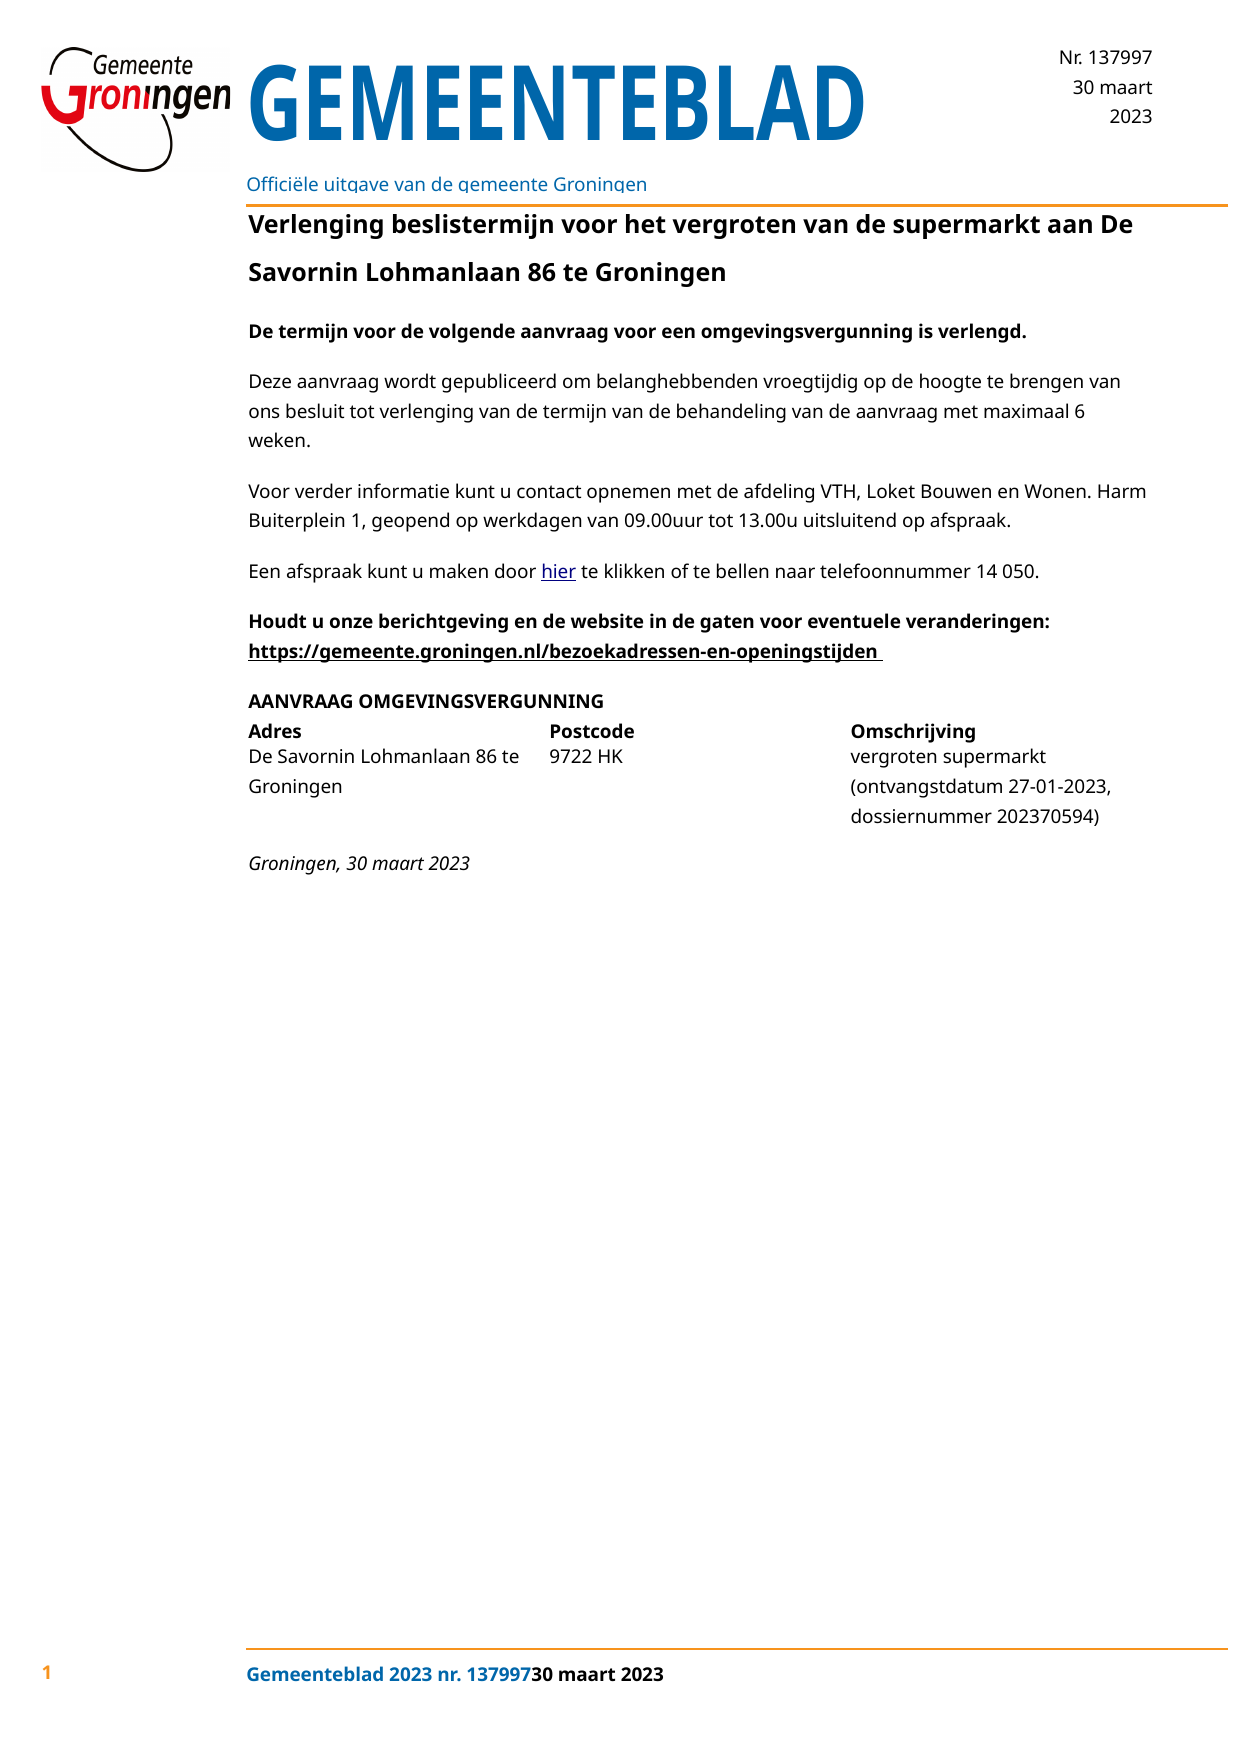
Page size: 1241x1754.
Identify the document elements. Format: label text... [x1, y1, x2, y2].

table_header Omschrijving [850, 718, 1152, 744]
text De termijn voor de volgende aanvraag voor een omgevingsvergunning is verlengd. [248, 318, 1152, 344]
text AANVRAAG OMGEVINGSVERGUNNING [248, 688, 1152, 714]
picture [41, 47, 231, 172]
text Deze aanvraag wordt gepubliceerd om belanghebbenden vroegtijdig op de hoogte te brengen van ons besluit tot verlenging van de termijn van de behandeling van de aanvraag met maximaal 6 weken. [248, 368, 1152, 453]
text Voor verder informatie kunt u contact opnemen met de afdeling VTH, Loket Bouwen en Wonen. Harm Buiterplein 1, geopend op werkdagen van 09.00uur tot 13.00u uitsluitend op afspraak. [248, 478, 1152, 533]
table_cell vergroten supermarkt (ontvangstdatum 27-01-2023, dossiernummer 202370594) [850, 744, 1152, 829]
text Verlenging beslistermijn voor het vergroten van de supermarkt aan De Savornin Lohmanlaan 86 te Groningen [248, 207, 1152, 288]
table_header Adres [248, 718, 549, 744]
table_cell 9722 HK [549, 744, 850, 829]
table_cell De Savornin Lohmanlaan 86 te Groningen [248, 744, 549, 829]
text Groningen, 30 maart 2023 [248, 850, 1152, 876]
text Houdt u onze berichtgeving en de website in de gaten voor eventuele veranderingen: https://gemeente.groningen.nl/bezoekadressen-en-openingstijden [248, 608, 1152, 664]
table_header Postcode [549, 718, 850, 744]
text Een afspraak kunt u maken door hier te klikken of te bellen naar telefoonnummer 14 050. [248, 558, 1152, 584]
